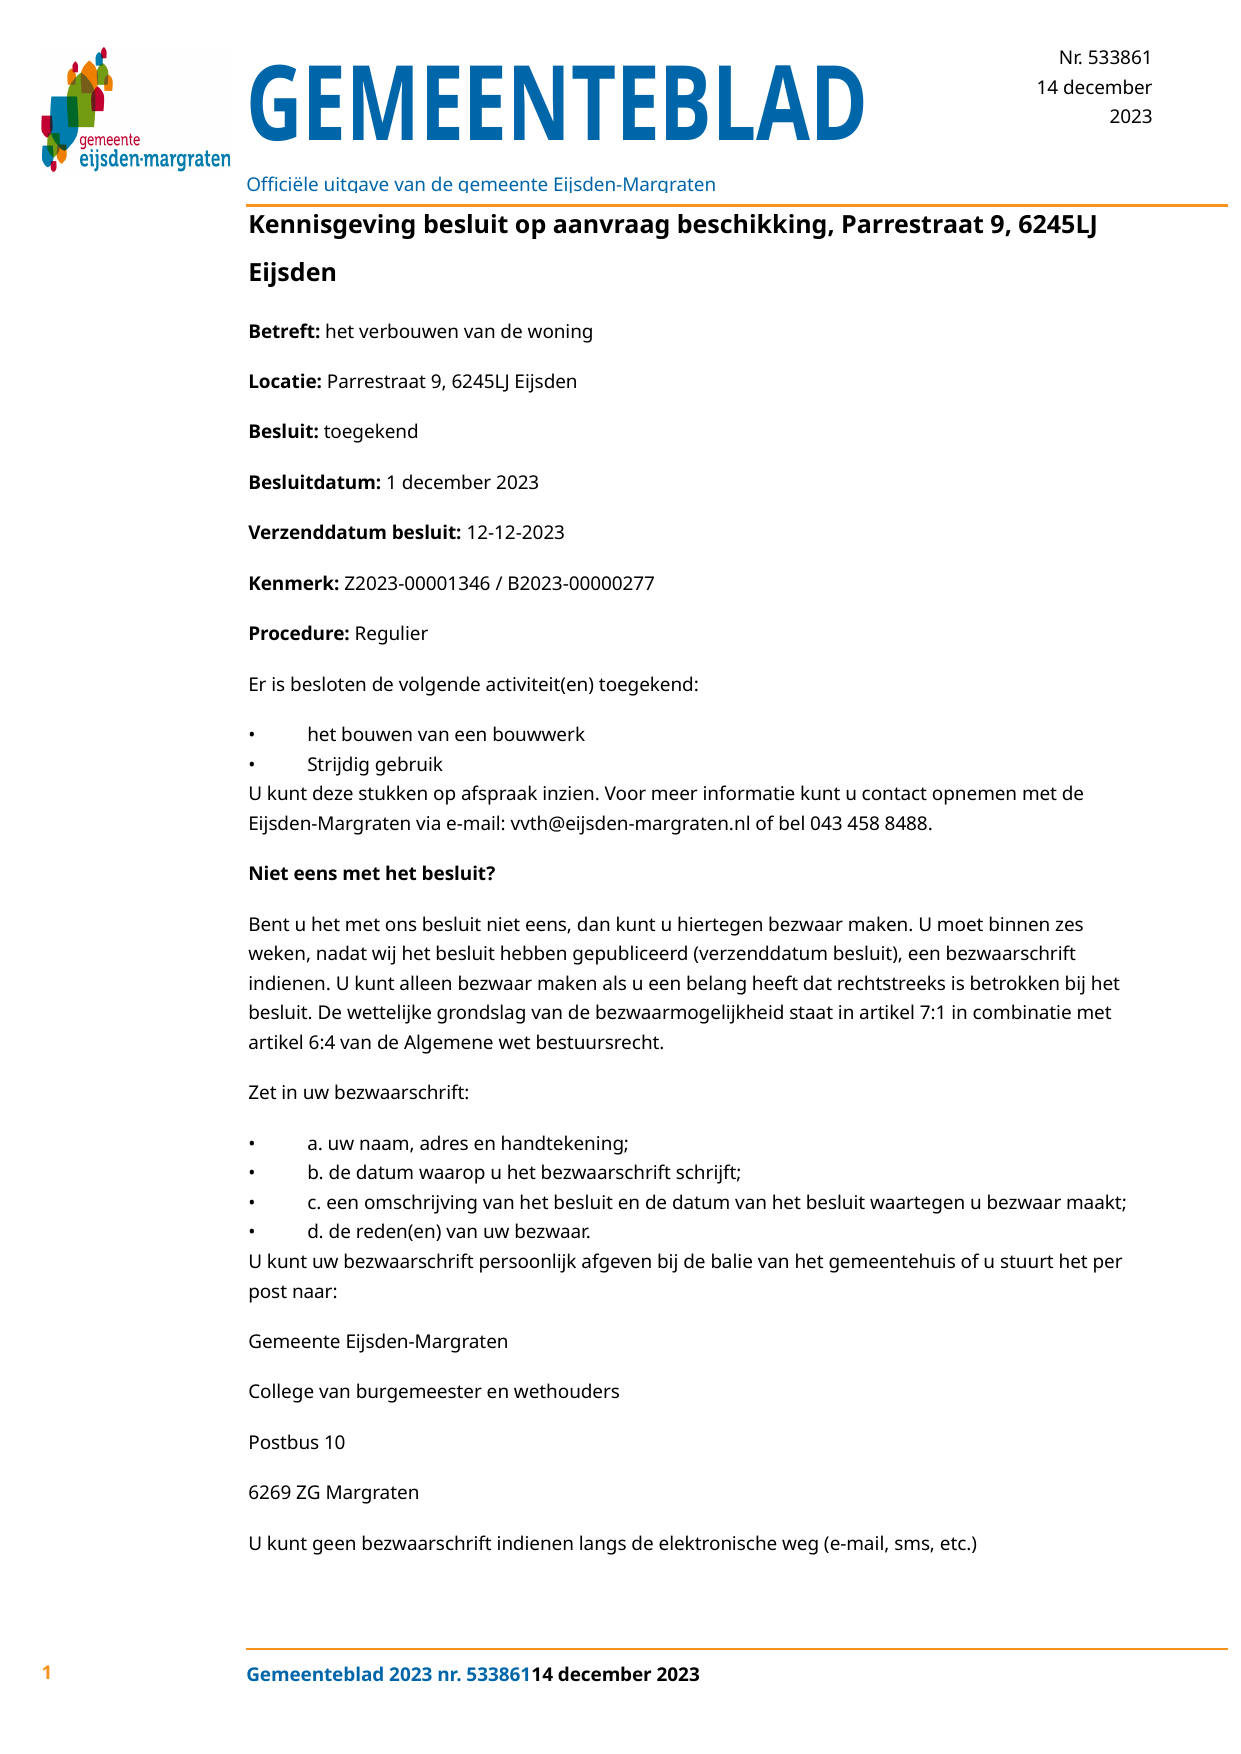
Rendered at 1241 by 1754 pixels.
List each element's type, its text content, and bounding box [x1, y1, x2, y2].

text College van burgemeester en wethouders [248, 1379, 1152, 1404]
text Besluit: toegekend [248, 419, 1152, 444]
text Er is besloten de volgende activiteit(en) toegekend: [248, 671, 1152, 697]
text Besluitdatum: 1 december 2023 [248, 469, 1152, 495]
text Gemeente Eijsden-Margraten [248, 1328, 1152, 1354]
list het bouwen van een bouwwerk [248, 721, 1152, 747]
list b. de datum waarop u het bezwaarschrift schrijft; [248, 1159, 1152, 1185]
list Strijdig gebruik [248, 751, 1152, 777]
text Niet eens met het besluit? [248, 860, 1152, 886]
text Procedure: Regulier [248, 620, 1152, 646]
text U kunt uw bezwaarschrift persoonlijk afgeven bij de balie van het gemeentehuis of u stuurt het per post naar: [248, 1248, 1152, 1304]
text Locatie: Parrestraat 9, 6245LJ Eijsden [248, 368, 1152, 394]
list a. uw naam, adres en handtekening; [248, 1130, 1152, 1156]
picture [41, 47, 231, 172]
list c. een omschrijving van het besluit en de datum van het besluit waartegen u bezwaar maakt; [248, 1189, 1152, 1215]
text Betreft: het verbouwen van de woning [248, 318, 1152, 344]
text U kunt geen bezwaarschrift indienen langs de elektronische weg (e-mail, sms, etc.) [248, 1530, 1152, 1556]
text Verzenddatum besluit: 12-12-2023 [248, 519, 1152, 545]
text Kenmerk: Z2023-00001346 / B2023-00000277 [248, 570, 1152, 596]
list d. de reden(en) van uw bezwaar. [248, 1219, 1152, 1244]
text Postbus 10 [248, 1429, 1152, 1455]
text Kennisgeving besluit op aanvraag beschikking, Parrestraat 9, 6245LJ Eijsden [248, 207, 1152, 288]
text U kunt deze stukken op afspraak inzien. Voor meer informatie kunt u contact opnemen met de Eijsden-Margraten via e-mail: vvth@eijsden-margraten.nl of bel 043 458 8488. [248, 780, 1152, 836]
text Bent u het met ons besluit niet eens, dan kunt u hiertegen bezwaar maken. U moet binnen zes weken, nadat wij het besluit hebben gepubliceerd (verzenddatum besluit), een bezwaarschrift indienen. U kunt alleen bezwaar maken als u een belang heeft dat rechtstreeks is betrokken bij het besluit. De wettelijke grondslag van de bezwaarmogelijkheid staat in artikel 7:1 in combinatie met artikel 6:4 van de Algemene wet bestuursrecht. [248, 911, 1152, 1055]
text Zet in uw bezwaarschrift: [248, 1079, 1152, 1105]
text 6269 ZG Margraten [248, 1479, 1152, 1505]
